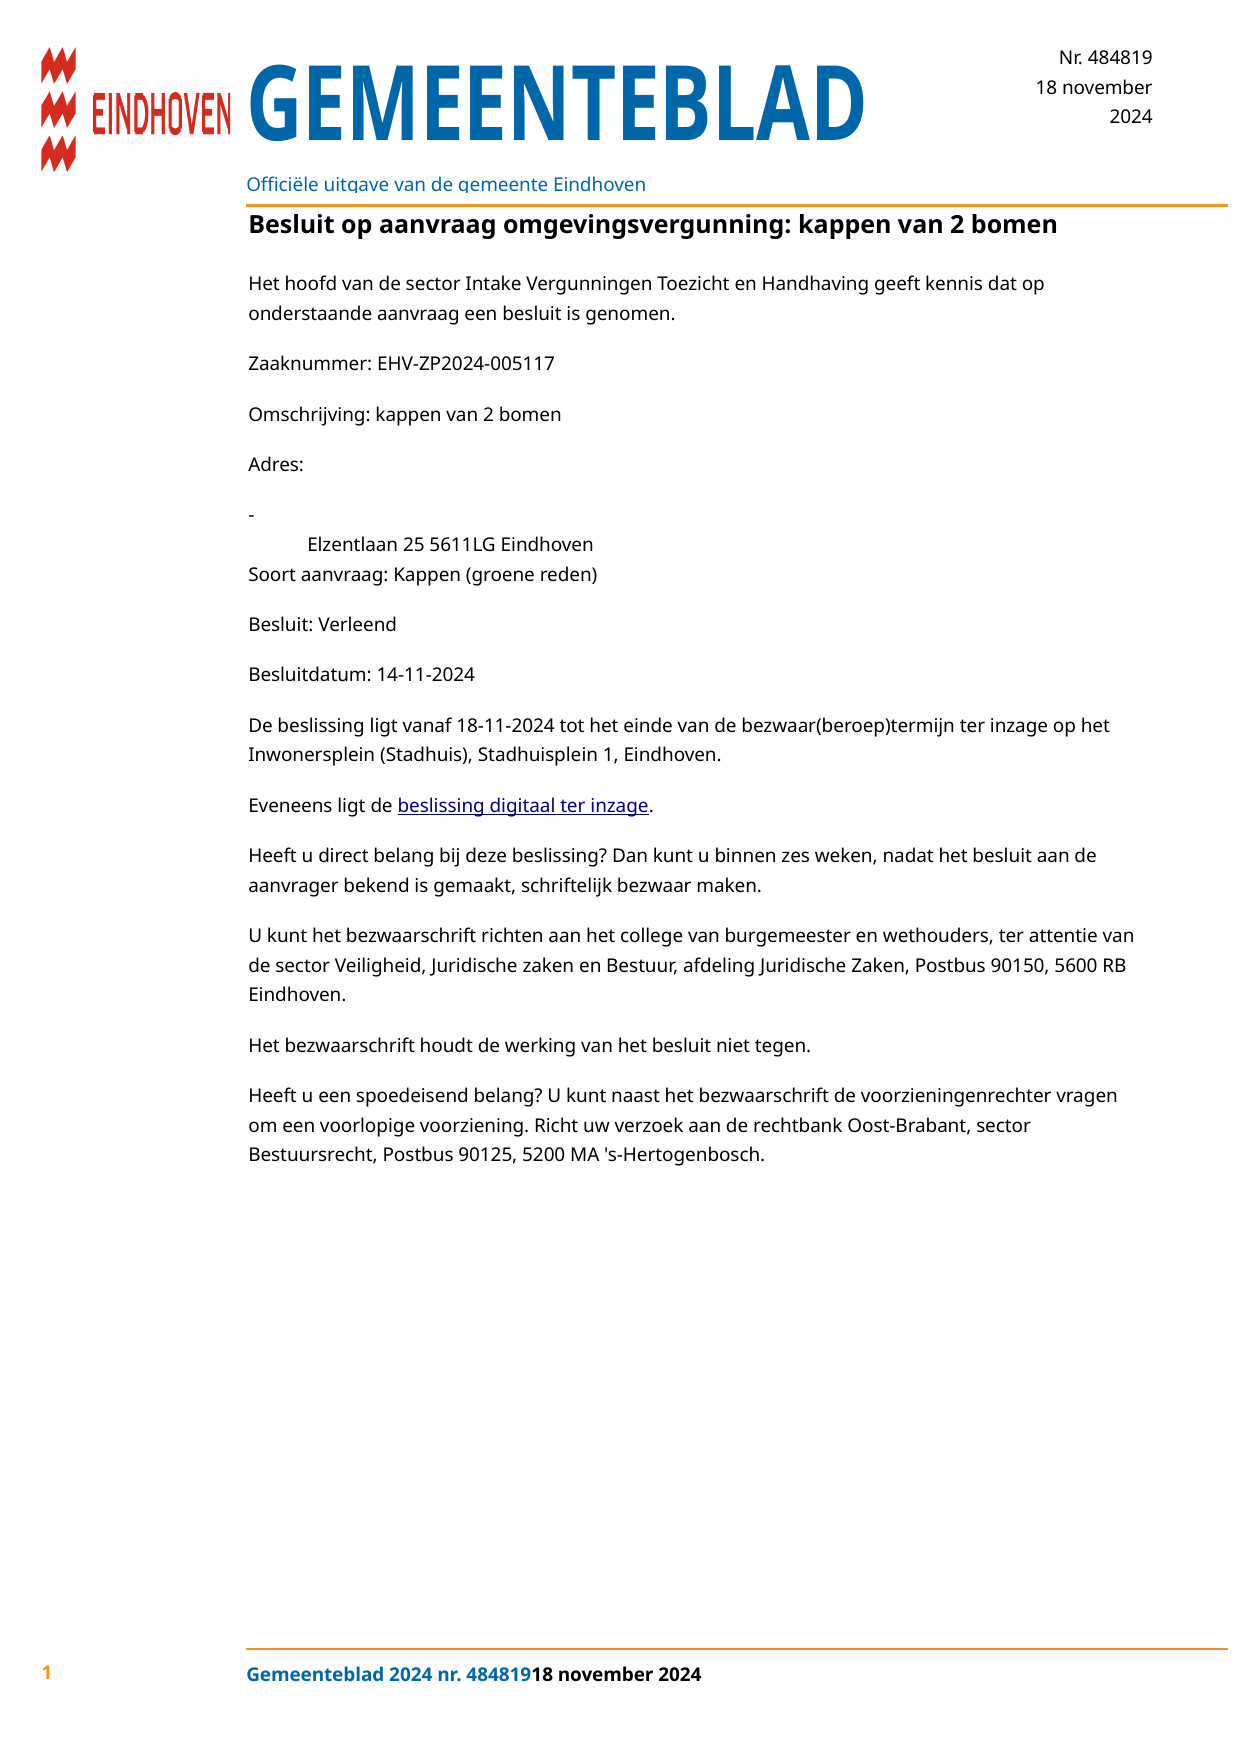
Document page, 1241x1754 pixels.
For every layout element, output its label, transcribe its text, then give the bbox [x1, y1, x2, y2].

text Eveneens ligt de beslissing digitaal ter inzage. [248, 792, 1152, 818]
text Adres: [248, 451, 1152, 477]
text Heeft u een spoedeisend belang? U kunt naast het bezwaarschrift de voorzieningenrechter vragen om een voorlopige voorziening. Richt uw verzoek aan de rechtbank Oost-Brabant, sector Bestuursrecht, Postbus 90125, 5200 MA 's-Hertogenbosch. [248, 1082, 1152, 1167]
text Besluitdatum: 14-11-2024 [248, 662, 1152, 687]
text De beslissing ligt vanaf 18-11-2024 tot het einde van de bezwaar(beroep)termijn ter inzage op het Inwonersplein (Stadhuis), Stadhuisplein 1, Eindhoven. [248, 712, 1152, 767]
text Besluit: Verleend [248, 611, 1152, 637]
text Het bezwaarschrift houdt de werking van het besluit niet tegen. [248, 1032, 1152, 1058]
text Zaaknummer: EHV-ZP2024-005117 [248, 350, 1152, 376]
picture [41, 47, 231, 172]
text Omschrijving: kappen van 2 bomen [248, 401, 1152, 426]
list Elzentlaan 25 5611LG Eindhoven [248, 531, 1152, 557]
text Het hoofd van de sector Intake Vergunningen Toezicht en Handhaving geeft kennis dat op onderstaande aanvraag een besluit is genomen. [248, 270, 1152, 326]
text Soort aanvraag: Kappen (groene reden) [248, 561, 1152, 586]
text U kunt het bezwaarschrift richten aan het college van burgemeester en wethouders, ter attentie van de sector Veiligheid, Juridische zaken en Bestuur, afdeling Juridische Zaken, Postbus 90150, 5600 RB Eindhoven. [248, 922, 1152, 1007]
text Besluit op aanvraag omgevingsvergunning: kappen van 2 bomen [248, 207, 1152, 241]
text Heeft u direct belang bij deze beslissing? Dan kunt u binnen zes weken, nadat het besluit aan de aanvrager bekend is gemaakt, schriftelijk bezwaar maken. [248, 842, 1152, 898]
